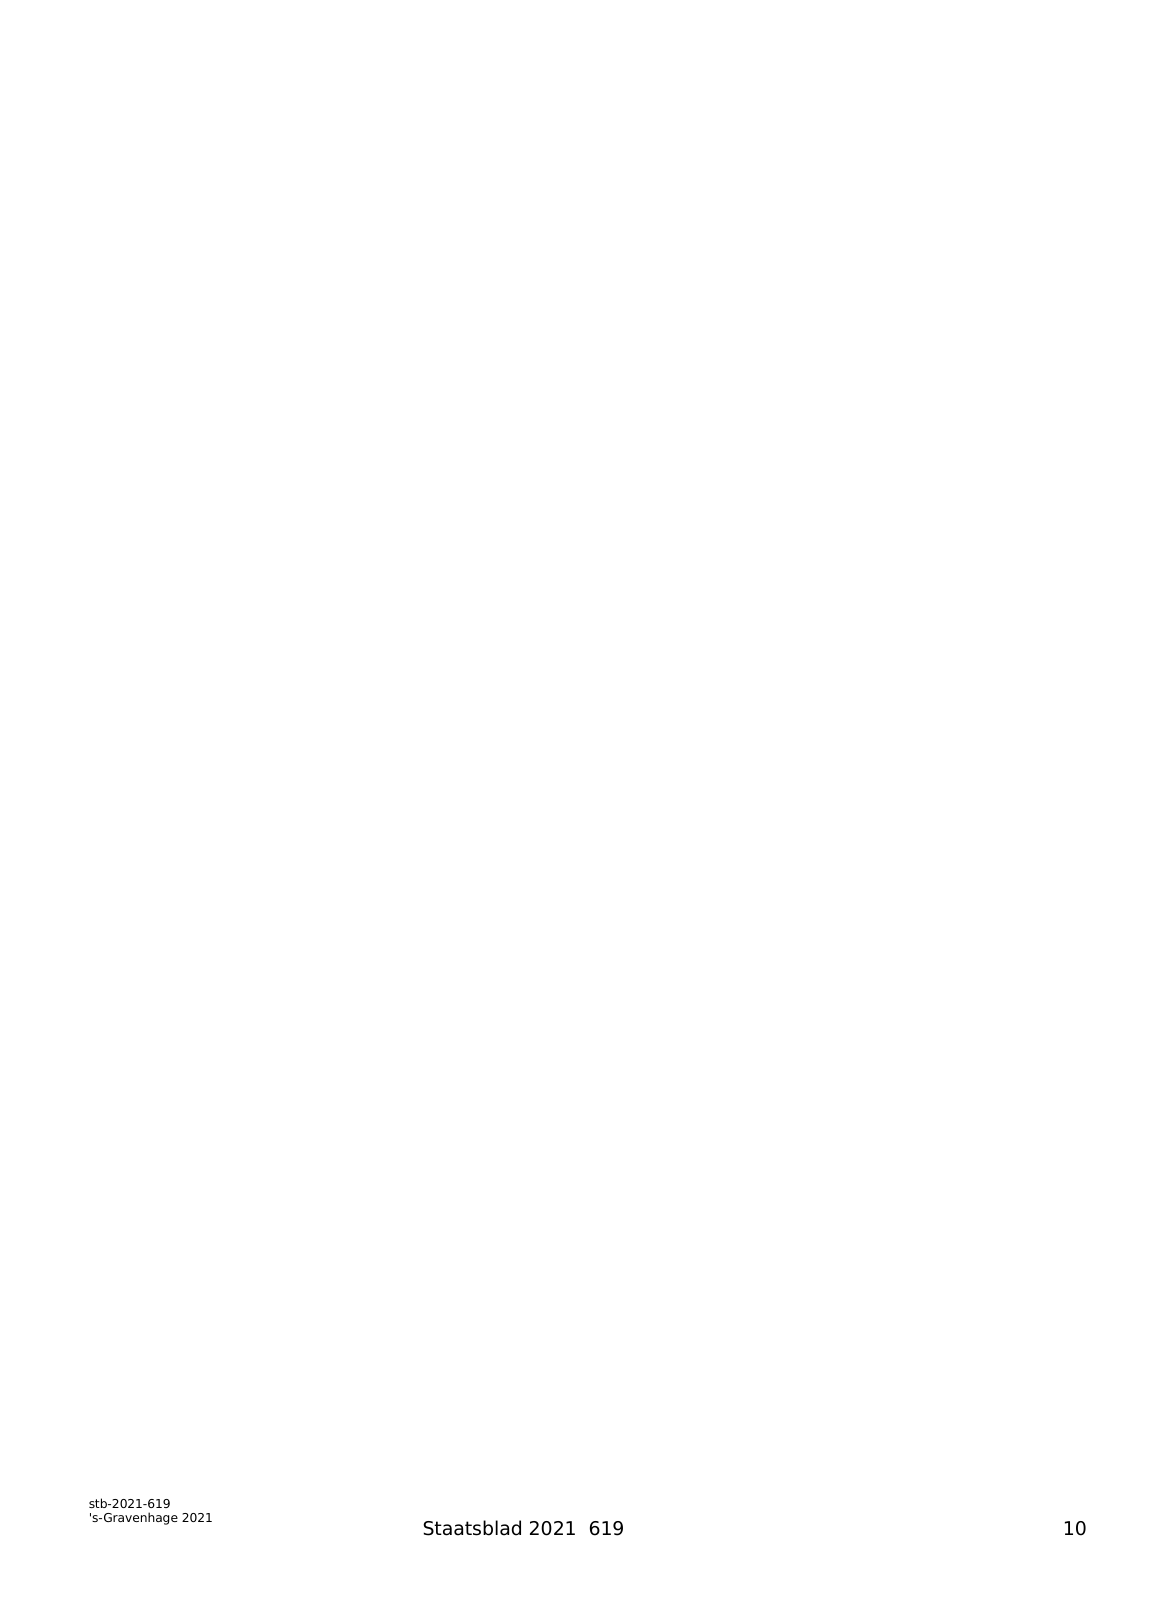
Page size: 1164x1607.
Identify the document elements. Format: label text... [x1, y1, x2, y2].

text 's-Gravenhage 2021 [88, 1511, 323, 1525]
text stb-2021-619 [88, 1497, 323, 1511]
